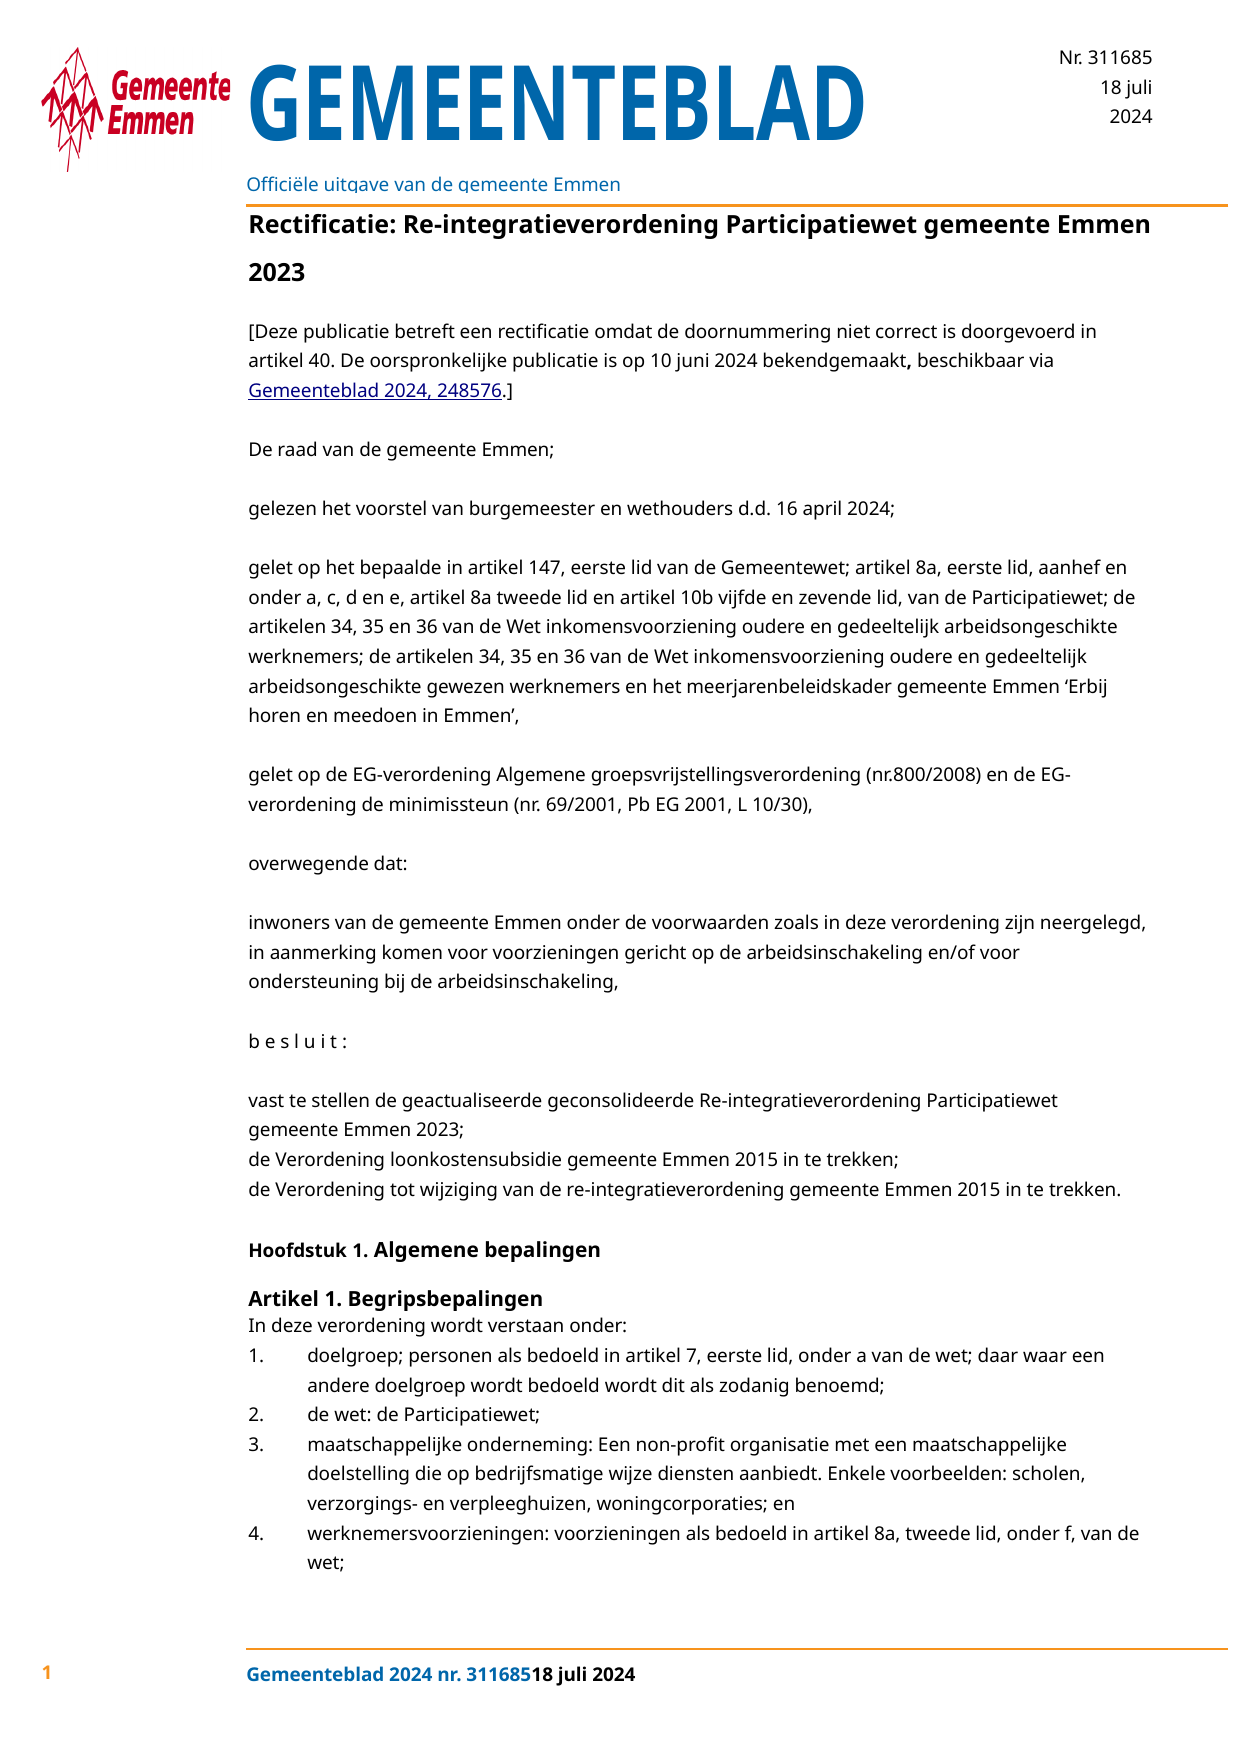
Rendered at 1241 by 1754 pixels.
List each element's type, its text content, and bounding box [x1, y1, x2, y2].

text vast te stellen de geactualiseerde geconsolideerde Re-integratieverordening Participatiewet gemeente Emmen 2023; [248, 1087, 1152, 1142]
list de wet: de Participatiewet; [248, 1401, 1152, 1427]
text b e s l u i t : [248, 1028, 1152, 1054]
text inwoners van de gemeente Emmen onder de voorwaarden zoals in deze verordening zijn neergelegd, in aanmerking komen voor voorzieningen gericht op de arbeidsinschakeling en/of voor ondersteuning bij de arbeidsinschakeling, [248, 909, 1152, 994]
text overwegende dat: [248, 850, 1152, 876]
list werknemersvoorzieningen: voorzieningen als bedoeld in artikel 8a, tweede lid, onder f, van de wet; [248, 1520, 1152, 1575]
text [Deze publicatie betreft een rectificatie omdat de doornummering niet correct is doorgevoerd in artikel 40. De oorspronkelijke publicatie is op 10 juni 2024 bekendgemaakt, beschikbaar via Gemeenteblad 2024, 248576.] [248, 318, 1152, 403]
text Hoofdstuk 1. Algemene bepalingen [248, 1235, 1152, 1263]
picture [41, 47, 231, 172]
text Artikel 1. Begripsbepalingen [248, 1284, 1152, 1313]
text de Verordening tot wijziging van de re-integratieverordening gemeente Emmen 2015 in te trekken. [248, 1176, 1152, 1202]
text gelet op het bepaalde in artikel 147, eerste lid van de Gemeentewet; artikel 8a, eerste lid, aanhef en onder a, c, d en e, artikel 8a tweede lid en artikel 10b vijfde en zevende lid, van de Participatiewet; de artikelen 34, 35 en 36 van de Wet inkomensvoorziening oudere en gedeeltelijk arbeidsongeschikte werknemers; de artikelen 34, 35 en 36 van de Wet inkomensvoorziening oudere en gedeeltelijk arbeidsongeschikte gewezen werknemers en het meerjarenbeleidskader gemeente Emmen ‘Erbij horen en meedoen in Emmen’, [248, 554, 1152, 728]
text De raad van de gemeente Emmen; [248, 436, 1152, 462]
text gelezen het voorstel van burgemeester en wethouders d.d. 16 april 2024; [248, 495, 1152, 521]
text In deze verordening wordt verstaan onder: [248, 1313, 1152, 1338]
text gelet op de EG-verordening Algemene groepsvrijstellingsverordening (nr.800/2008) en de EG-verordening de minimissteun (nr. 69/2001, Pb EG 2001, L 10/30), [248, 762, 1152, 817]
list doelgroep; personen als bedoeld in artikel 7, eerste lid, onder a van de wet; daar waar een andere doelgroep wordt bedoeld wordt dit als zodanig benoemd; [248, 1342, 1152, 1398]
text Rectificatie: Re-integratieverordening Participatiewet gemeente Emmen 2023 [248, 207, 1152, 288]
text de Verordening loonkostensubsidie gemeente Emmen 2015 in te trekken; [248, 1146, 1152, 1172]
list maatschappelijke onderneming: Een non-profit organisatie met een maatschappelijke doelstelling die op bedrijfsmatige wijze diensten aanbiedt. Enkele voorbeelden: scholen, verzorgings- en verpleeghuizen, woningcorporaties; en [248, 1431, 1152, 1516]
